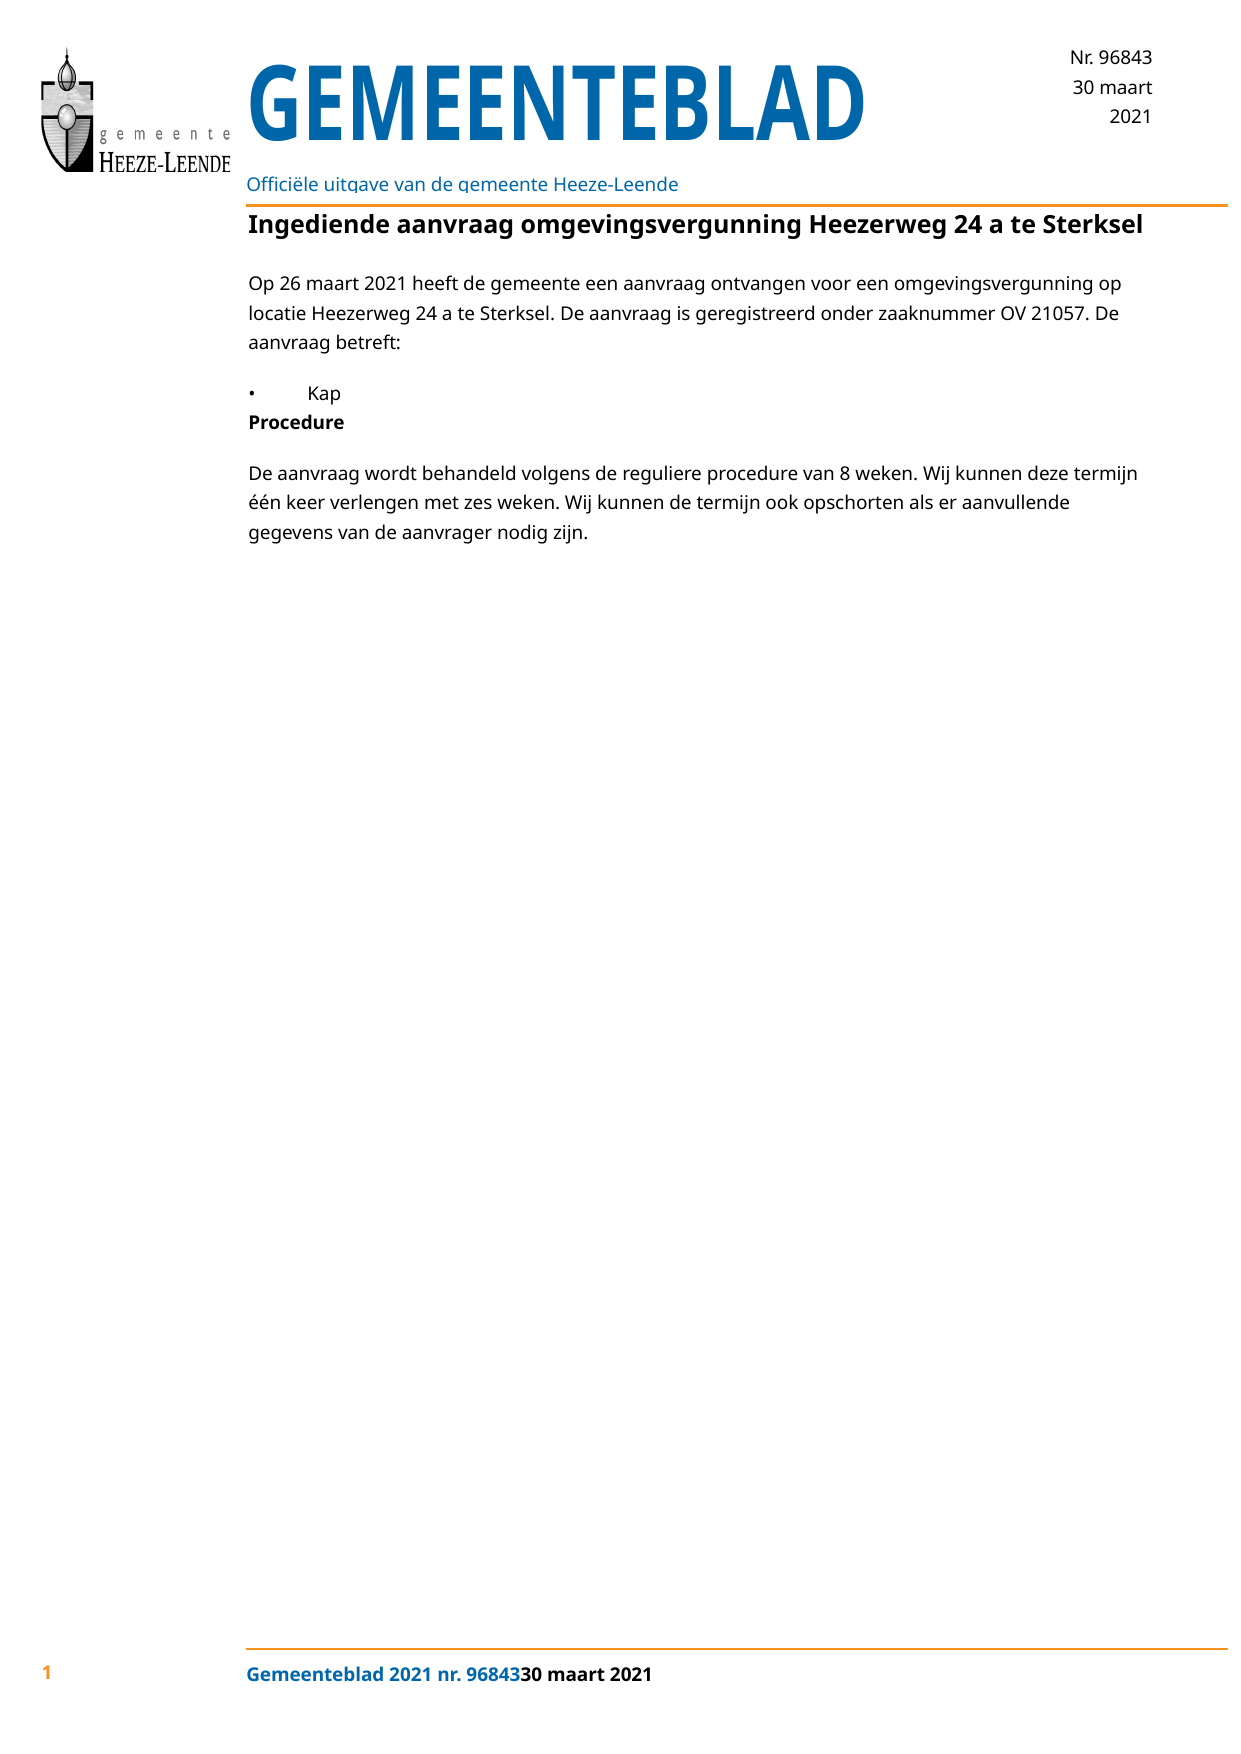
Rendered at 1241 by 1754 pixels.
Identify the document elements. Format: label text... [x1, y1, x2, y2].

text Op 26 maart 2021 heeft de gemeente een aanvraag ontvangen voor een omgevingsvergunning op locatie Heezerweg 24 a te Sterksel. De aanvraag is geregistreerd onder zaaknummer OV 21057. De aanvraag betreft: [248, 270, 1152, 355]
text Ingediende aanvraag omgevingsvergunning Heezerweg 24 a te Sterksel [248, 207, 1152, 241]
text Procedure [248, 409, 1152, 435]
list Kap [248, 380, 1152, 406]
text De aanvraag wordt behandeld volgens de reguliere procedure van 8 weken. Wij kunnen deze termijn één keer verlengen met zes weken. Wij kunnen de termijn ook opschorten als er aanvullende gegevens van de aanvrager nodig zijn. [248, 460, 1152, 545]
picture [41, 47, 231, 172]
